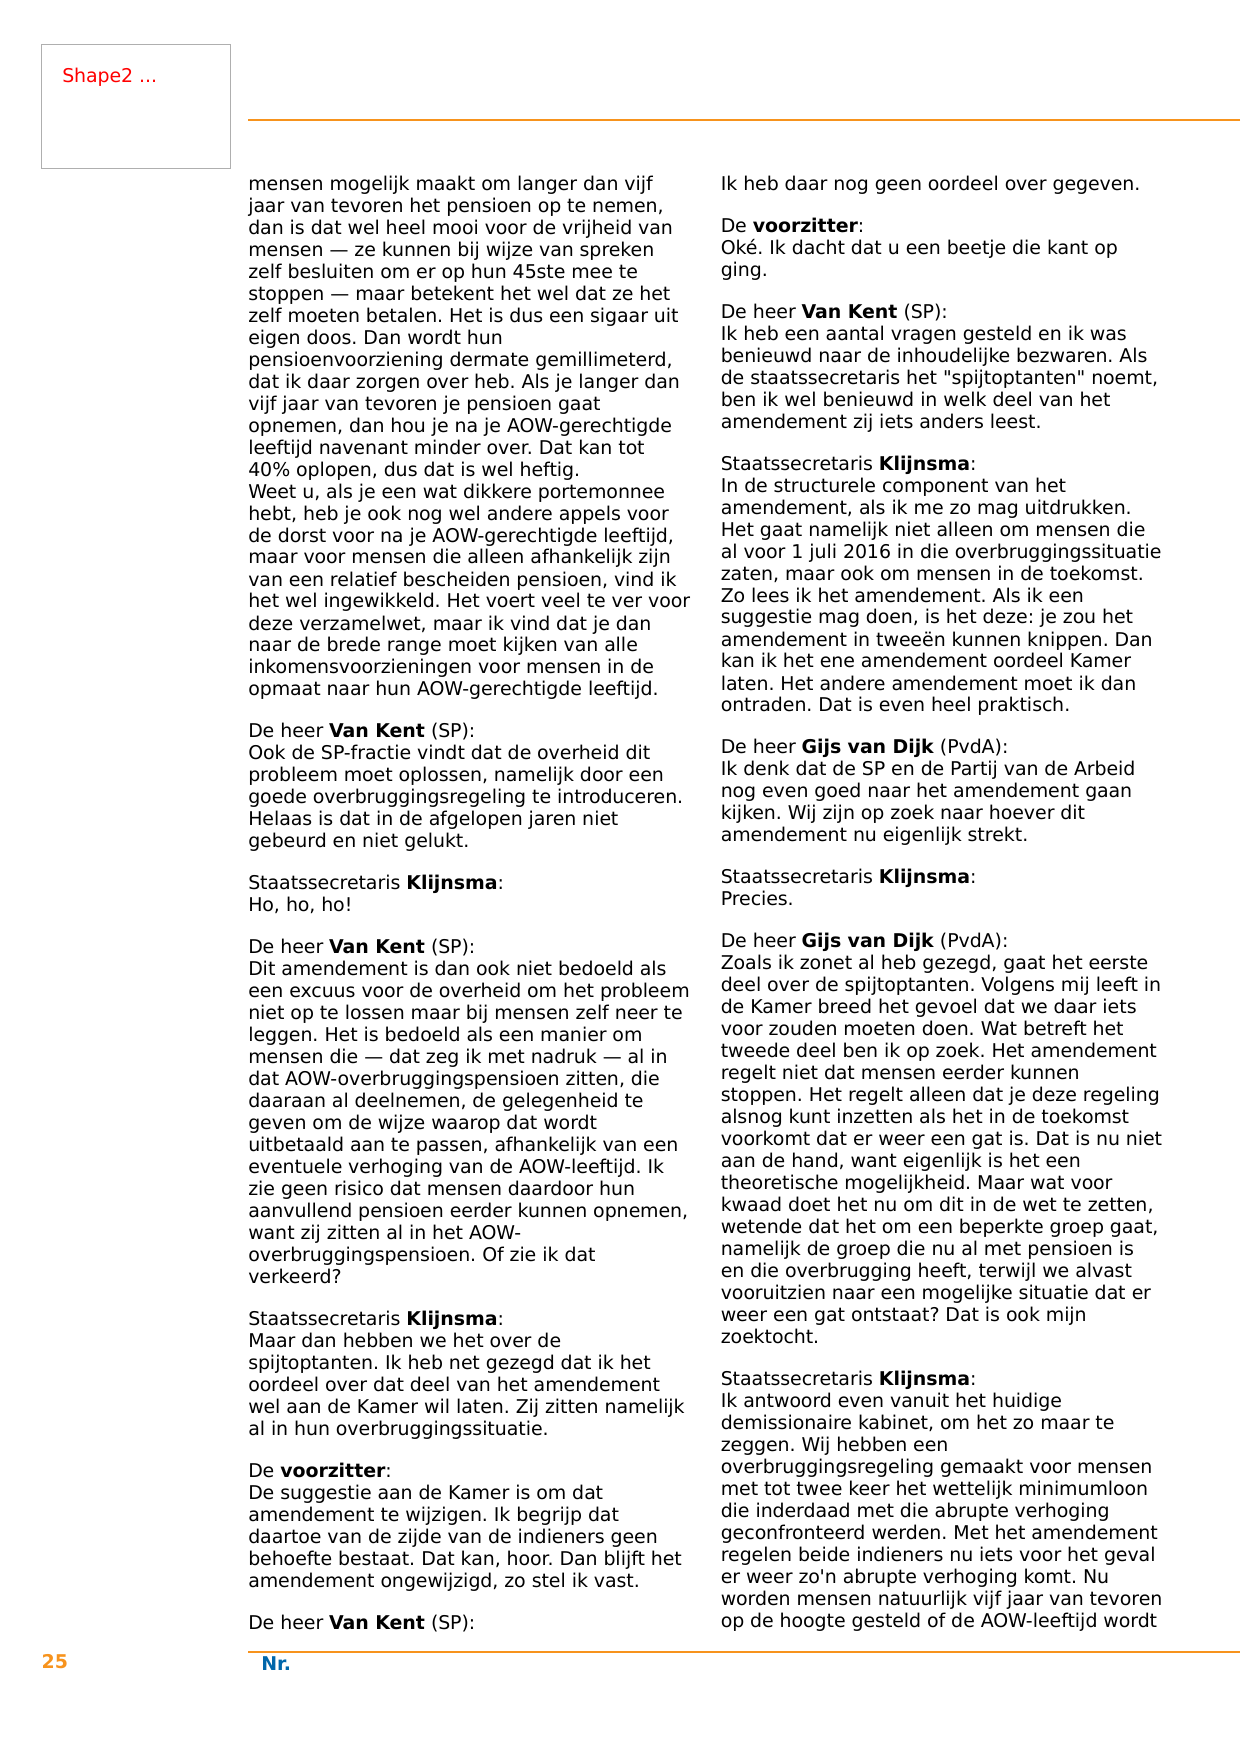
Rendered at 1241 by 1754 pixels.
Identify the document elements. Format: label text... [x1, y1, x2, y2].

text Staatssecretaris Klijnsma: [721, 1368, 1163, 1390]
text Staatssecretaris Klijnsma: [721, 866, 1163, 888]
text In de structurele component van het amendement, als ik me zo mag uitdrukken. Het gaat namelijk niet alleen om mensen die al voor 1 juli 2016 in die overbruggingssituatie zaten, maar ook om mensen in de toekomst. Zo lees ik het amendement. Als ik een suggestie mag doen, is het deze: je zou het amendement in tweeën kunnen knippen. Dan kan ik het ene amendement oordeel Kamer laten. Het andere amendement moet ik dan ontraden. Dat is even heel praktisch. [721, 474, 1163, 716]
text Staatssecretaris Klijnsma: [248, 1308, 691, 1330]
text De heer Van Kent (SP): [721, 301, 1163, 323]
text Ik heb een aantal vragen gesteld en ik was benieuwd naar de inhoudelijke bezwaren. Als de staatssecretaris het "spijtoptanten" noemt, ben ik wel benieuwd in welk deel van het amendement zij iets anders leest. [721, 323, 1163, 433]
text De voorzitter: [721, 215, 1163, 237]
text De heer Van Kent (SP): [248, 936, 691, 958]
text Staatssecretaris Klijnsma: [248, 872, 691, 894]
text De heer Gijs van Dijk (PvdA): [721, 930, 1163, 952]
text De suggestie aan de Kamer is om dat amendement te wijzigen. Ik begrijp dat daartoe van de zijde van de indieners geen behoefte bestaat. Dat kan, hoor. Dan blijft het amendement ongewijzigd, zo stel ik vast. [248, 1482, 691, 1592]
text Dit amendement is dan ook niet bedoeld als een excuus voor de overheid om het probleem niet op te lossen maar bij mensen zelf neer te leggen. Het is bedoeld als een manier om mensen die — dat zeg ik met nadruk — al in dat AOW-overbruggingspensioen zitten, die daaraan al deelnemen, de gelegenheid te geven om de wijze waarop dat wordt uitbetaald aan te passen, afhankelijk van een eventuele verhoging van de AOW-leeftijd. Ik zie geen risico dat mensen daardoor hun aanvullend pensioen eerder kunnen opnemen, want zij zitten al in het AOW-overbruggingspensioen. Of zie ik dat verkeerd? [248, 958, 691, 1288]
text Staatssecretaris Klijnsma: [721, 453, 1163, 474]
text De heer Gijs van Dijk (PvdA): [721, 736, 1163, 758]
text Zoals ik zonet al heb gezegd, gaat het eerste deel over de spijtoptanten. Volgens mij leeft in de Kamer breed het gevoel dat we daar iets voor zouden moeten doen. Wat betreft het tweede deel ben ik op zoek. Het amendement regelt niet dat mensen eerder kunnen stoppen. Het regelt alleen dat je deze regeling alsnog kunt inzetten als het in de toekomst voorkomt dat er weer een gat is. Dat is nu niet aan de hand, want eigenlijk is het een theoretische mogelijkheid. Maar wat voor kwaad doet het nu om dit in de wet te zetten, wetende dat het om een beperkte groep gaat, namelijk de groep die nu al met pensioen is en die overbrugging heeft, terwijl we alvast vooruitzien naar een mogelijke situatie dat er weer een gat ontstaat? Dat is ook mijn zoektocht. [721, 952, 1163, 1348]
text De voorzitter: [248, 1460, 691, 1482]
text Ik denk dat de SP en de Partij van de Arbeid nog even goed naar het amendement gaan kijken. Wij zijn op zoek naar hoever dit amendement nu eigenlijk strekt. [721, 758, 1163, 846]
text De heer Van Kent (SP): [248, 1612, 691, 1633]
text Ik antwoord even vanuit het huidige demissionaire kabinet, om het zo maar te zeggen. Wij hebben een overbruggingsregeling gemaakt voor mensen met tot twee keer het wettelijk minimumloon die inderdaad met die abrupte verhoging geconfronteerd werden. Met het amendement regelen beide indieners nu iets voor het geval er weer zo'n abrupte verhoging komt. Nu worden mensen natuurlijk vijf jaar van tevoren op de hoogte gesteld of de AOW-leeftijd wordt [721, 1390, 1163, 1632]
text Ook de SP-fractie vindt dat de overheid dit probleem moet oplossen, namelijk door een goede overbruggingsregeling te introduceren. Helaas is dat in de afgelopen jaren niet gebeurd en niet gelukt. [248, 742, 691, 852]
text De heer Van Kent (SP): [248, 720, 691, 742]
text Ik heb daar nog geen oordeel over gegeven. [721, 173, 1163, 195]
text Oké. Ik dacht dat u een beetje die kant op ging. [721, 237, 1163, 281]
text Ho, ho, ho! [248, 894, 691, 916]
text mensen mogelijk maakt om langer dan vijf jaar van tevoren het pensioen op te nemen, dan is dat wel heel mooi voor de vrijheid van mensen — ze kunnen bij wijze van spreken zelf besluiten om er op hun 45ste mee te stoppen — maar betekent het wel dat ze het zelf moeten betalen. Het is dus een sigaar uit eigen doos. Dan wordt hun pensioenvoorziening dermate gemillimeterd, dat ik daar zorgen over heb. Als je langer dan vijf jaar van tevoren je pensioen gaat opnemen, dan hou je na je AOW-gerechtigde leeftijd navenant minder over. Dat kan tot 40% oplopen, dus dat is wel heftig. [248, 173, 691, 481]
text Precies. [721, 888, 1163, 910]
text Maar dan hebben we het over de spijtoptanten. Ik heb net gezegd dat ik het oordeel over dat deel van het amendement wel aan de Kamer wil laten. Zij zitten namelijk al in hun overbruggingssituatie. [248, 1330, 691, 1440]
text Weet u, als je een wat dikkere portemonnee hebt, heb je ook nog wel andere appels voor de dorst voor na je AOW-gerechtigde leeftijd, maar voor mensen die alleen afhankelijk zijn van een relatief bescheiden pensioen, vind ik het wel ingewikkeld. Het voert veel te ver voor deze verzamelwet, maar ik vind dat je dan naar de brede range moet kijken van alle inkomensvoorzieningen voor mensen in de opmaat naar hun AOW-gerechtigde leeftijd. [248, 481, 691, 700]
